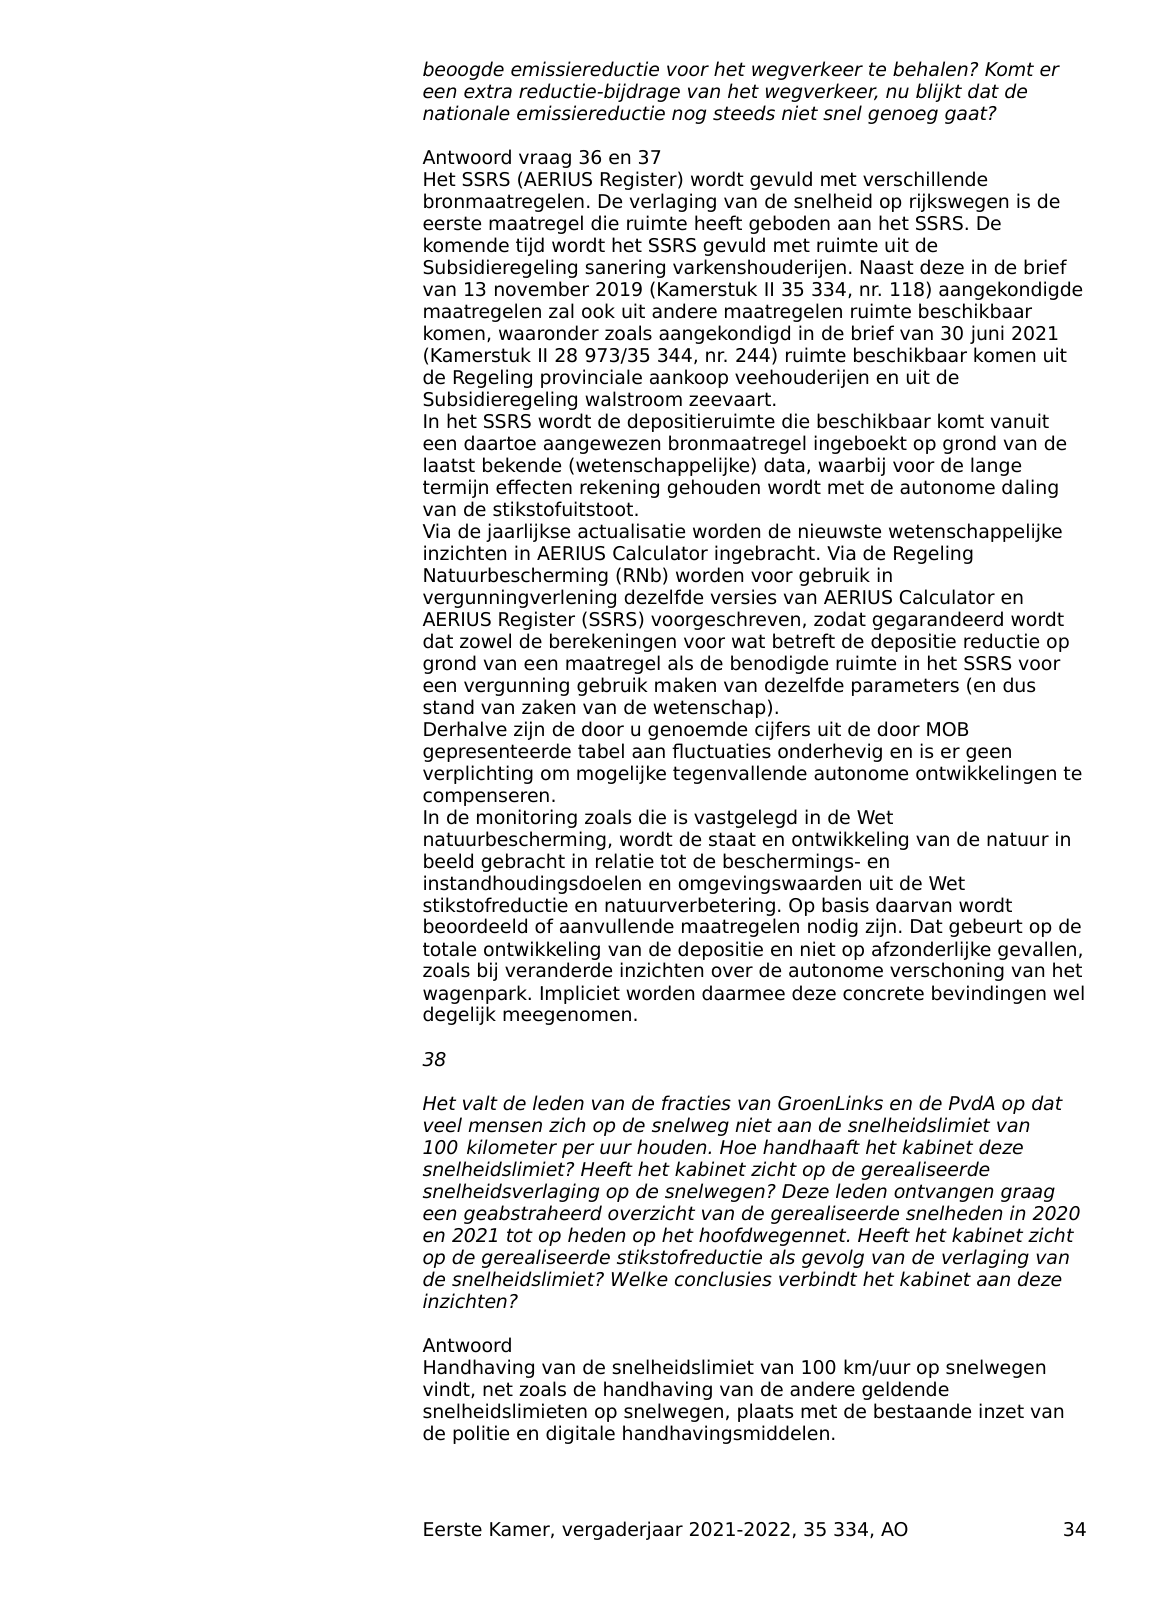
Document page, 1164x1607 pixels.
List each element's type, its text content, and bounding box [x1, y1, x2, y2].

text Via de jaarlijkse actualisatie worden de nieuwste wetenschappelijke inzichten in AERIUS Calculator ingebracht. Via de Regeling Natuurbescherming (RNb) worden voor gebruik in vergunningverlening dezelfde versies van AERIUS Calculator en AERIUS Register (SSRS) voorgeschreven, zodat gegarandeerd wordt dat zowel de berekeningen voor wat betreft de depositie reductie op grond van een maatregel als de benodigde ruimte in het SSRS voor een vergunning gebruik maken van dezelfde parameters (en dus stand van zaken van de wetenschap). [422, 521, 1087, 719]
text Het SSRS (AERIUS Register) wordt gevuld met verschillende bronmaatregelen. De verlaging van de snelheid op rijkswegen is de eerste maatregel die ruimte heeft geboden aan het SSRS. De komende tijd wordt het SSRS gevuld met ruimte uit de Subsidieregeling sanering varkenshouderijen. Naast deze in de brief van 13 november 2019 (Kamerstuk II 35 334, nr. 118) aangekondigde maatregelen zal ook uit andere maatregelen ruimte beschikbaar komen, waaronder zoals aangekondigd in de brief van 30 juni 2021 (Kamerstuk II 28 973/35 344, nr. 244) ruimte beschikbaar komen uit de Regeling provinciale aankoop veehouderijen en uit de Subsidieregeling walstroom zeevaart. [422, 169, 1087, 411]
subtitle 38 [422, 1048, 1087, 1071]
text In de monitoring zoals die is vastgelegd in de Wet natuurbescherming, wordt de staat en ontwikkeling van de natuur in beeld gebracht in relatie tot de beschermings- en instandhoudingsdoelen en omgevingswaarden uit de Wet stikstofreductie en natuurverbetering. Op basis daarvan wordt beoordeeld of aanvullende maatregelen nodig zijn. Dat gebeurt op de totale ontwikkeling van de depositie en niet op afzonderlijke gevallen, zoals bij veranderde inzichten over de autonome verschoning van het wagenpark. Impliciet worden daarmee deze concrete bevindingen wel degelijk meegenomen. [422, 807, 1087, 1026]
text Antwoord vraag 36 en 37 [422, 147, 1087, 169]
text Het valt de leden van de fracties van GroenLinks en de PvdA op dat veel mensen zich op de snelweg niet aan de snelheidslimiet van 100 kilometer per uur houden. Hoe handhaaft het kabinet deze snelheidslimiet? Heeft het kabinet zicht op de gerealiseerde snelheidsverlaging op de snelwegen? Deze leden ontvangen graag een geabstraheerd overzicht van de gerealiseerde snelheden in 2020 en 2021 tot op heden op het hoofdwegennet. Heeft het kabinet zicht op de gerealiseerde stikstofreductie als gevolg van de verlaging van de snelheidslimiet? Welke conclusies verbindt het kabinet aan deze inzichten? [422, 1093, 1087, 1312]
text Antwoord [422, 1335, 1087, 1357]
text Handhaving van de snelheidslimiet van 100 km/uur op snelwegen vindt, net zoals de handhaving van de andere geldende snelheidslimieten op snelwegen, plaats met de bestaande inzet van de politie en digitale handhavingsmiddelen. [422, 1357, 1087, 1444]
text beoogde emissiereductie voor het wegverkeer te behalen? Komt er een extra reductie-bijdrage van het wegverkeer, nu blijkt dat de nationale emissiereductie nog steeds niet snel genoeg gaat? [422, 59, 1087, 125]
text Derhalve zijn de door u genoemde cijfers uit de door MOB gepresenteerde tabel aan fluctuaties onderhevig en is er geen verplichting om mogelijke tegenvallende autonome ontwikkelingen te compenseren. [422, 719, 1087, 807]
text In het SSRS wordt de depositieruimte die beschikbaar komt vanuit een daartoe aangewezen bronmaatregel ingeboekt op grond van de laatst bekende (wetenschappelijke) data, waarbij voor de lange termijn effecten rekening gehouden wordt met de autonome daling van de stikstofuitstoot. [422, 411, 1087, 521]
